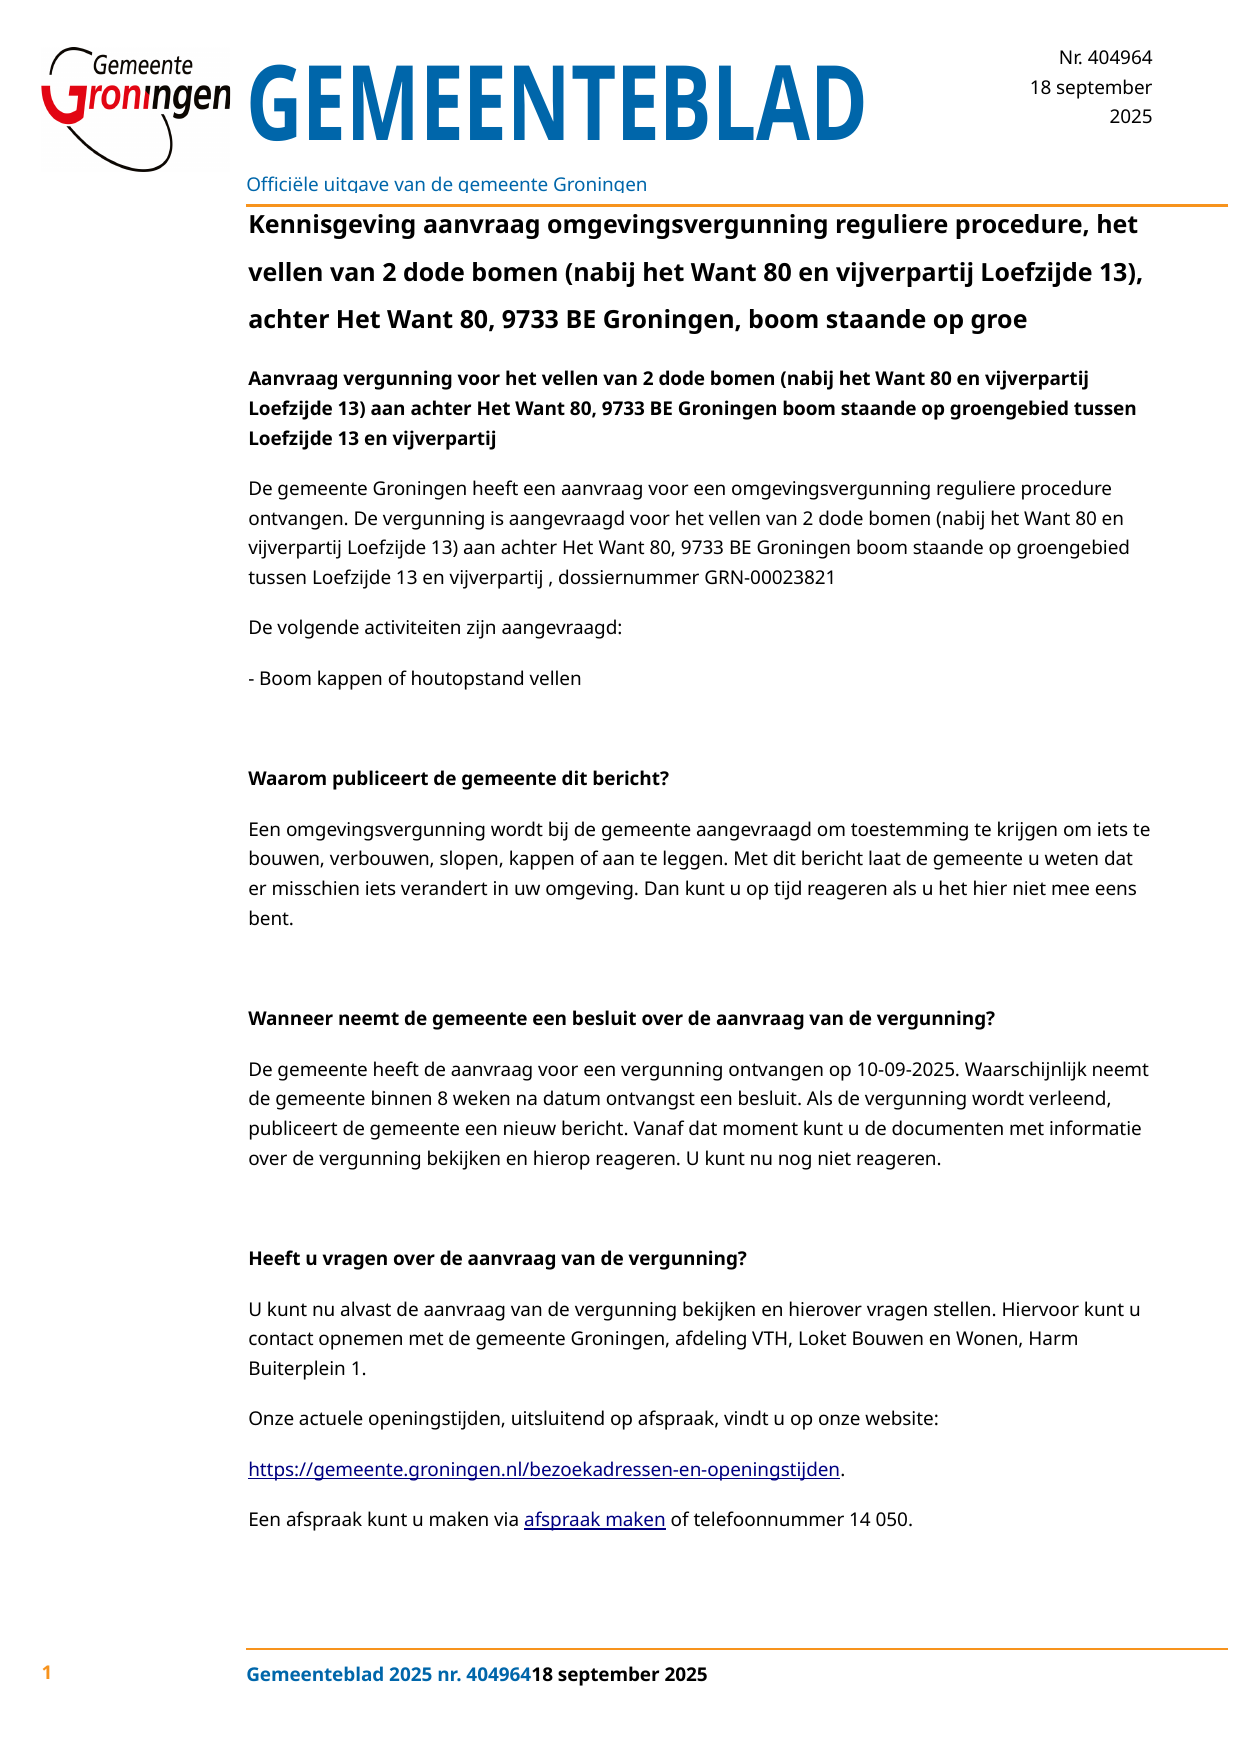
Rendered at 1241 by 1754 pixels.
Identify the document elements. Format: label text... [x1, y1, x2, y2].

text De gemeente heeft de aanvraag voor een vergunning ontvangen op 10-09-2025. Waarschijnlijk neemt de gemeente binnen 8 weken na datum ontvangst een besluit. Als de vergunning wordt verleend, publiceert de gemeente een nieuw bericht. Vanaf dat moment kunt u de documenten met informatie over de vergunning bekijken en hierop reageren. U kunt nu nog niet reageren. [248, 1056, 1152, 1170]
text U kunt nu alvast de aanvraag van de vergunning bekijken en hierover vragen stellen. Hiervoor kunt u contact opnemen met de gemeente Groningen, afdeling VTH, Loket Bouwen en Wonen, Harm Buiterplein 1. [248, 1296, 1152, 1381]
text Heeft u vragen over de aanvraag van de vergunning? [248, 1246, 1152, 1271]
text Een afspraak kunt u maken via afspraak maken of telefoonnummer 14 050. [248, 1506, 1152, 1532]
text Kennisgeving aanvraag omgevingsvergunning reguliere procedure, het vellen van 2 dode bomen (nabij het Want 80 en vijverpartij Loefzijde 13), achter Het Want 80, 9733 BE Groningen, boom staande op groe [248, 207, 1152, 336]
text https://gemeente.groningen.nl/bezoekadressen-en-openingstijden. [248, 1456, 1152, 1482]
text Onze actuele openingstijden, uitsluitend op afspraak, vindt u op onze website: [248, 1406, 1152, 1431]
picture [41, 47, 231, 172]
text De gemeente Groningen heeft een aanvraag voor een omgevingsvergunning reguliere procedure ontvangen. De vergunning is aangevraagd voor het vellen van 2 dode bomen (nabij het Want 80 en vijverpartij Loefzijde 13) aan achter Het Want 80, 9733 BE Groningen boom staande op groengebied tussen Loefzijde 13 en vijverpartij , dossiernummer GRN-00023821 [248, 475, 1152, 589]
text Aanvraag vergunning voor het vellen van 2 dode bomen (nabij het Want 80 en vijverpartij Loefzijde 13) aan achter Het Want 80, 9733 BE Groningen boom staande op groengebied tussen Loefzijde 13 en vijverpartij [248, 366, 1152, 450]
text De volgende activiteiten zijn aangevraagd: [248, 614, 1152, 640]
text Waarom publiceert de gemeente dit bericht? [248, 766, 1152, 791]
text Wanneer neemt de gemeente een besluit over de aanvraag van de vergunning? [248, 1006, 1152, 1031]
text - Boom kappen of houtopstand vellen [248, 665, 1152, 690]
text Een omgevingsvergunning wordt bij de gemeente aangevraagd om toestemming te krijgen om iets te bouwen, verbouwen, slopen, kappen of aan te leggen. Met dit bericht laat de gemeente u weten dat er misschien iets verandert in uw omgeving. Dan kunt u op tijd reageren als u het hier niet mee eens bent. [248, 816, 1152, 930]
